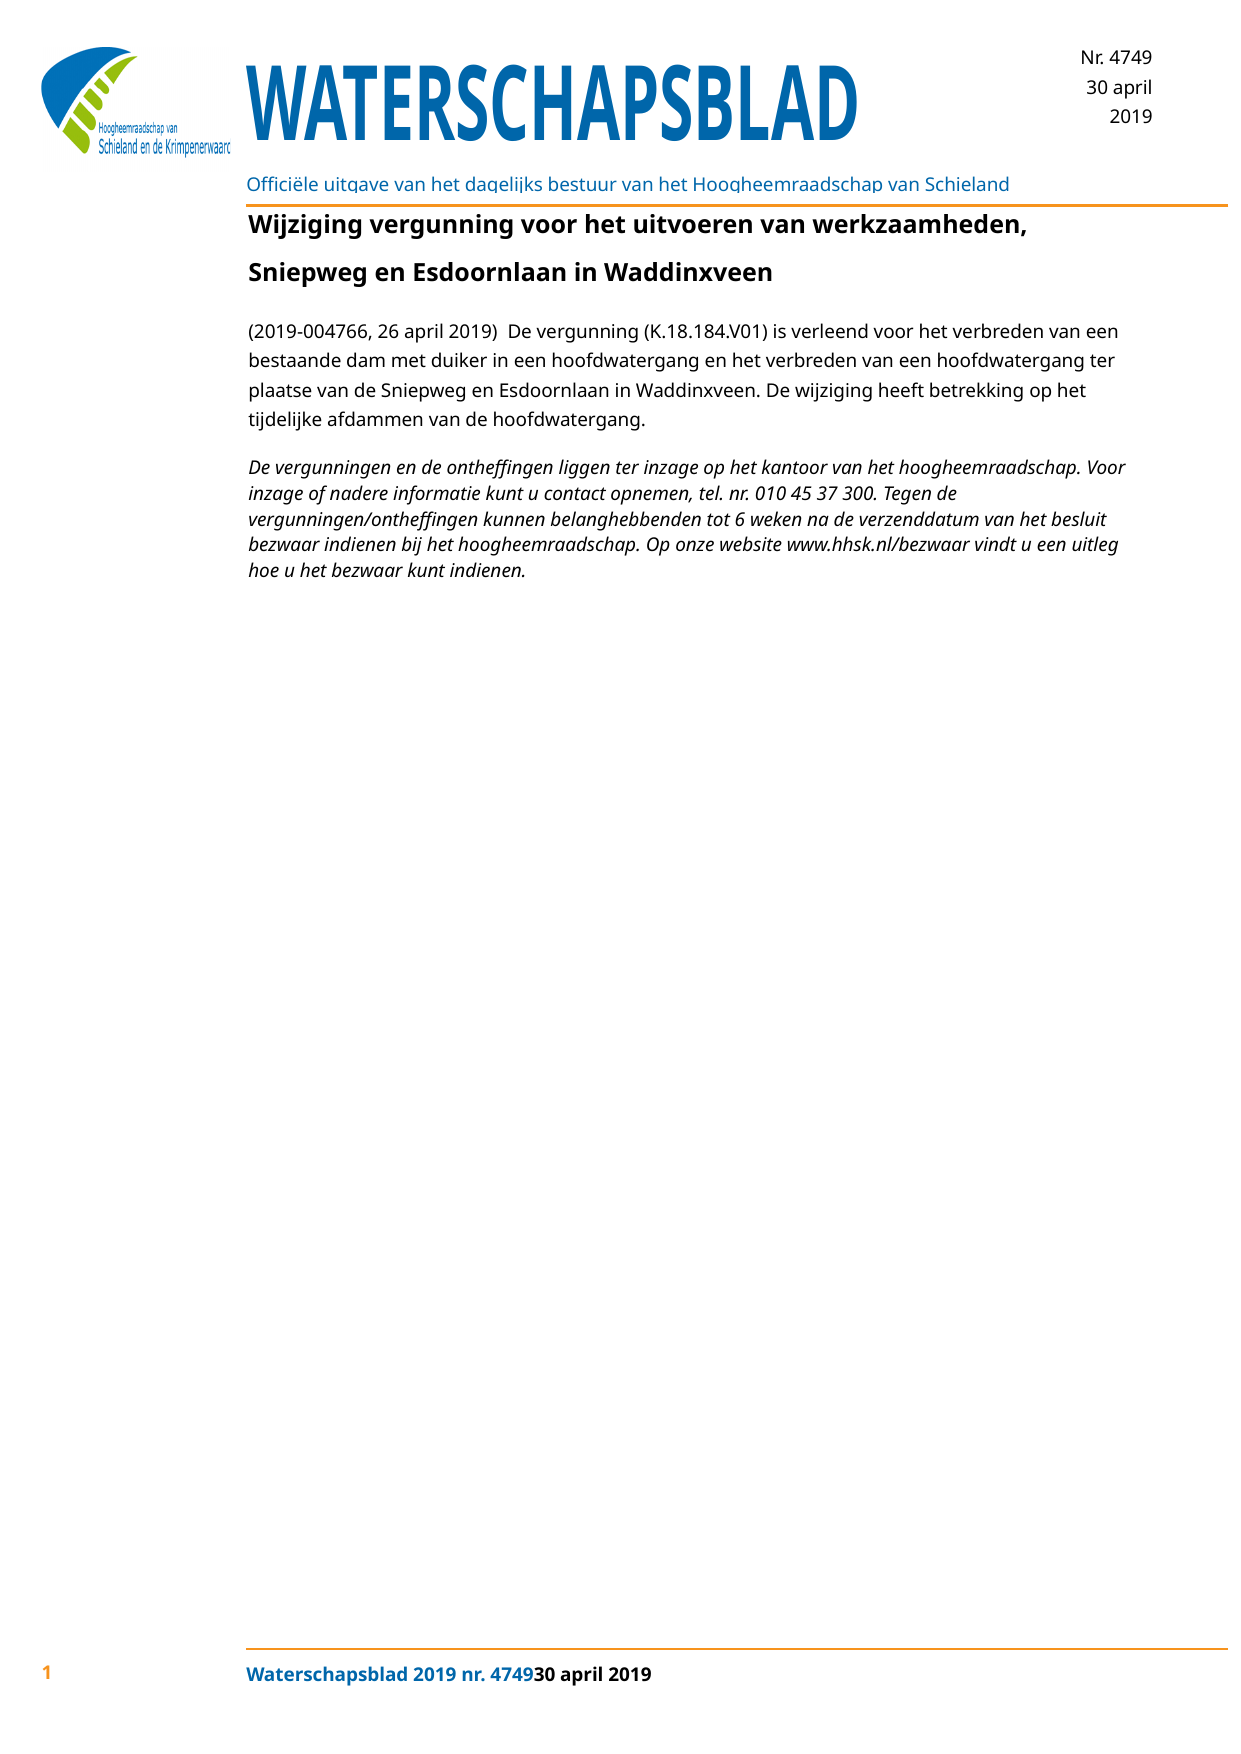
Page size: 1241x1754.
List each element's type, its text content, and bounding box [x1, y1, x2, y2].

picture [41, 47, 231, 172]
text Wijziging vergunning voor het uitvoeren van werkzaamheden, Sniepweg en Esdoornlaan in Waddinxveen [248, 207, 1152, 288]
text De vergunningen en de ontheffingen liggen ter inzage op het kantoor van het hoogheemraadschap. Voor inzage of nadere informatie kunt u contact opnemen, tel. nr. 010 45 37 300. Tegen de vergunningen/ontheffingen kunnen belanghebbenden tot 6 weken na de verzenddatum van het besluit bezwaar indienen bij het hoogheemraadschap. Op onze website www.hhsk.nl/bezwaar vindt u een uitleg hoe u het bezwaar kunt indienen. [248, 454, 1152, 583]
text (2019-004766, 26 april 2019) De vergunning (K.18.184.V01) is verleend voor het verbreden van een bestaande dam met duiker in een hoofdwatergang en het verbreden van een hoofdwatergang ter plaatse van de Sniepweg en Esdoornlaan in Waddinxveen. De wijziging heeft betrekking op het tijdelijke afdammen van de hoofdwatergang. [248, 318, 1152, 432]
